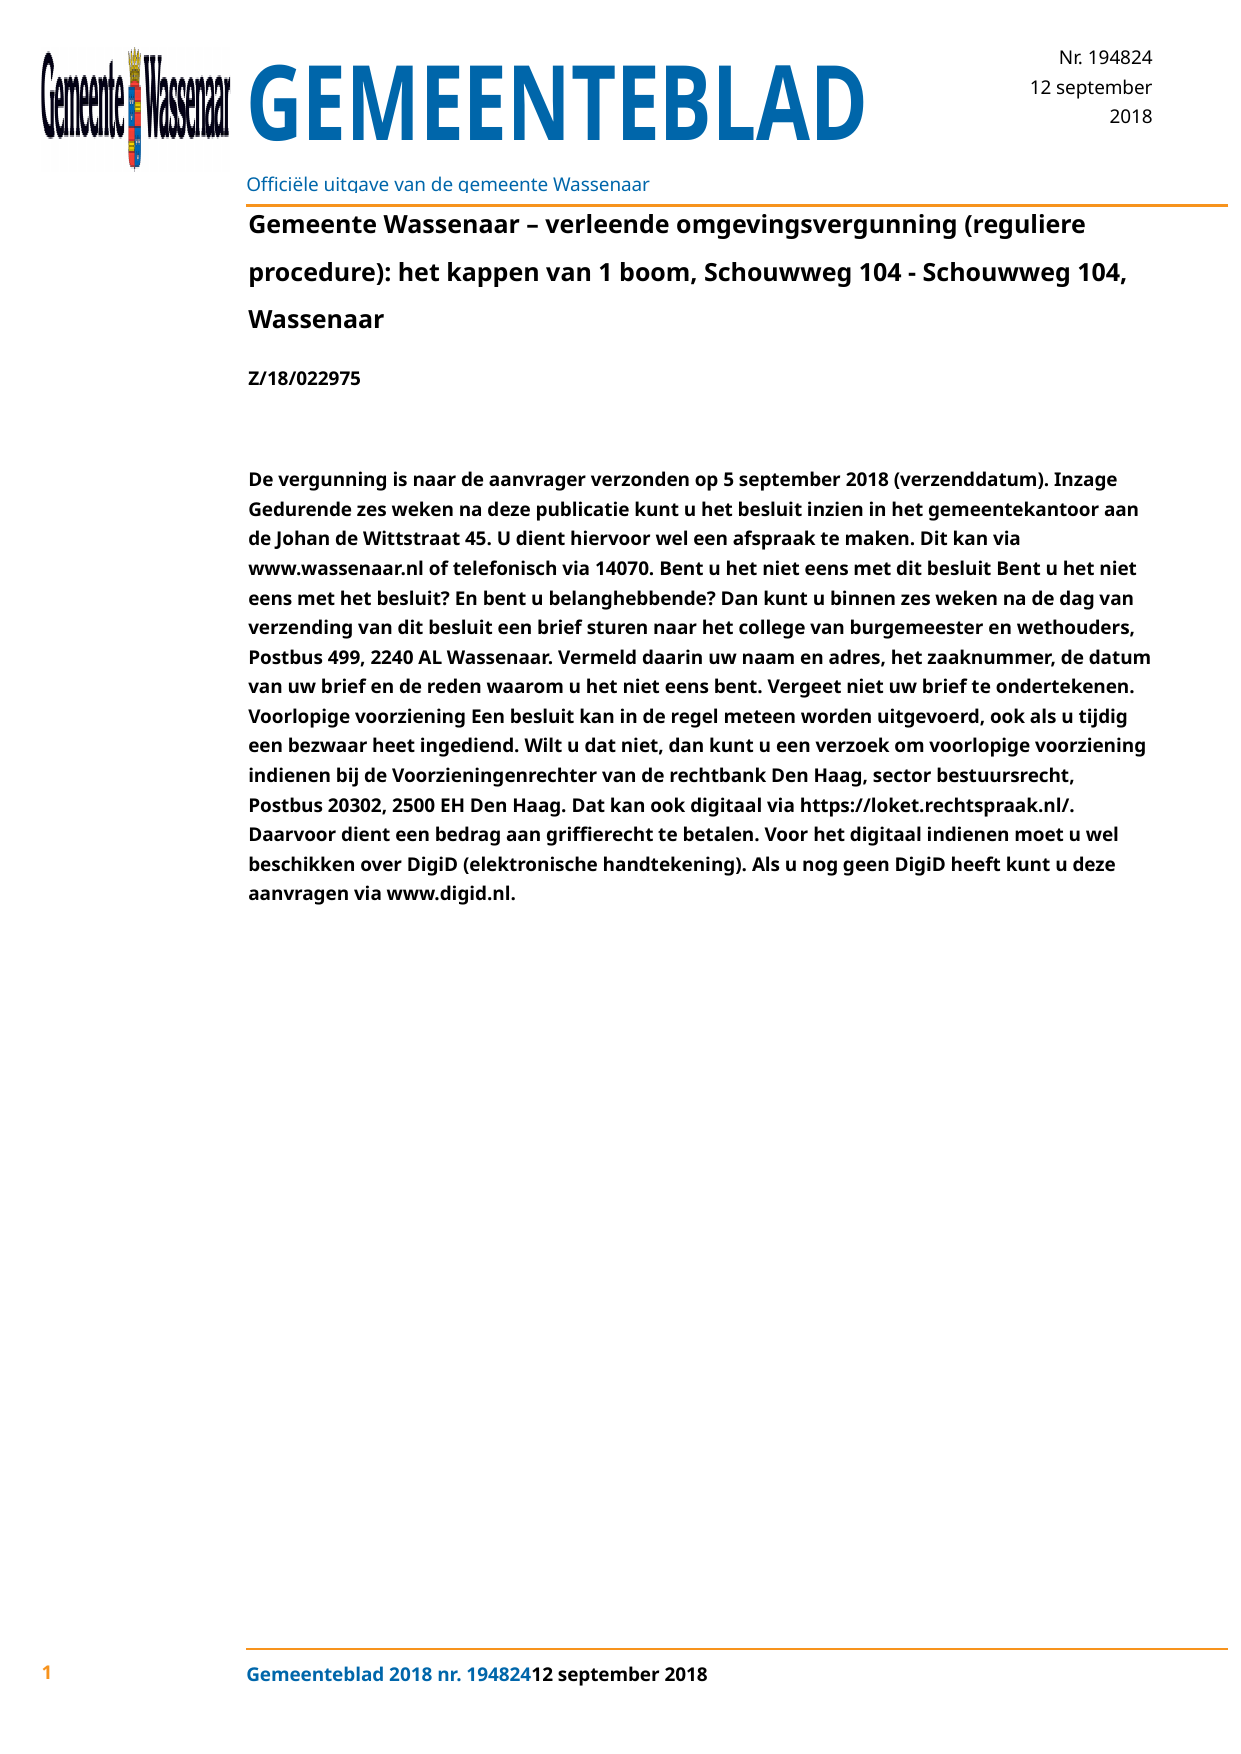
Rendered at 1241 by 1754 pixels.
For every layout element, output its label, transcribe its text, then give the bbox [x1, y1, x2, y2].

text Gemeente Wassenaar – verleende omgevingsvergunning (reguliere procedure): het kappen van 1 boom, Schouwweg 104 - Schouwweg 104, Wassenaar [248, 207, 1152, 336]
text Z/18/022975 [248, 366, 1152, 391]
picture [41, 47, 231, 172]
text De vergunning is naar de aanvrager verzonden op 5 september 2018 (verzenddatum). Inzage Gedurende zes weken na deze publicatie kunt u het besluit inzien in het gemeentekantoor aan de Johan de Wittstraat 45. U dient hiervoor wel een afspraak te maken. Dit kan via www.wassenaar.nl of telefonisch via 14070. Bent u het niet eens met dit besluit Bent u het niet eens met het besluit? En bent u belanghebbende? Dan kunt u binnen zes weken na de dag van verzending van dit besluit een brief sturen naar het college van burgemeester en wethouders, Postbus 499, 2240 AL Wassenaar. Vermeld daarin uw naam en adres, het zaaknummer, de datum van uw brief en de reden waarom u het niet eens bent. Vergeet niet uw brief te ondertekenen. Voorlopige voorziening Een besluit kan in de regel meteen worden uitgevoerd, ook als u tijdig een bezwaar heet ingediend. Wilt u dat niet, dan kunt u een verzoek om voorlopige voorziening indienen bij de Voorzieningenrechter van de rechtbank Den Haag, sector bestuursrecht, Postbus 20302, 2500 EH Den Haag. Dat kan ook digitaal via https://loket.rechtspraak.nl/. Daarvoor dient een bedrag aan griffierecht te betalen. Voor het digitaal indienen moet u wel beschikken over DigiD (elektronische handtekening). Als u nog geen DigiD heeft kunt u deze aanvragen via www.digid.nl. [248, 466, 1152, 906]
